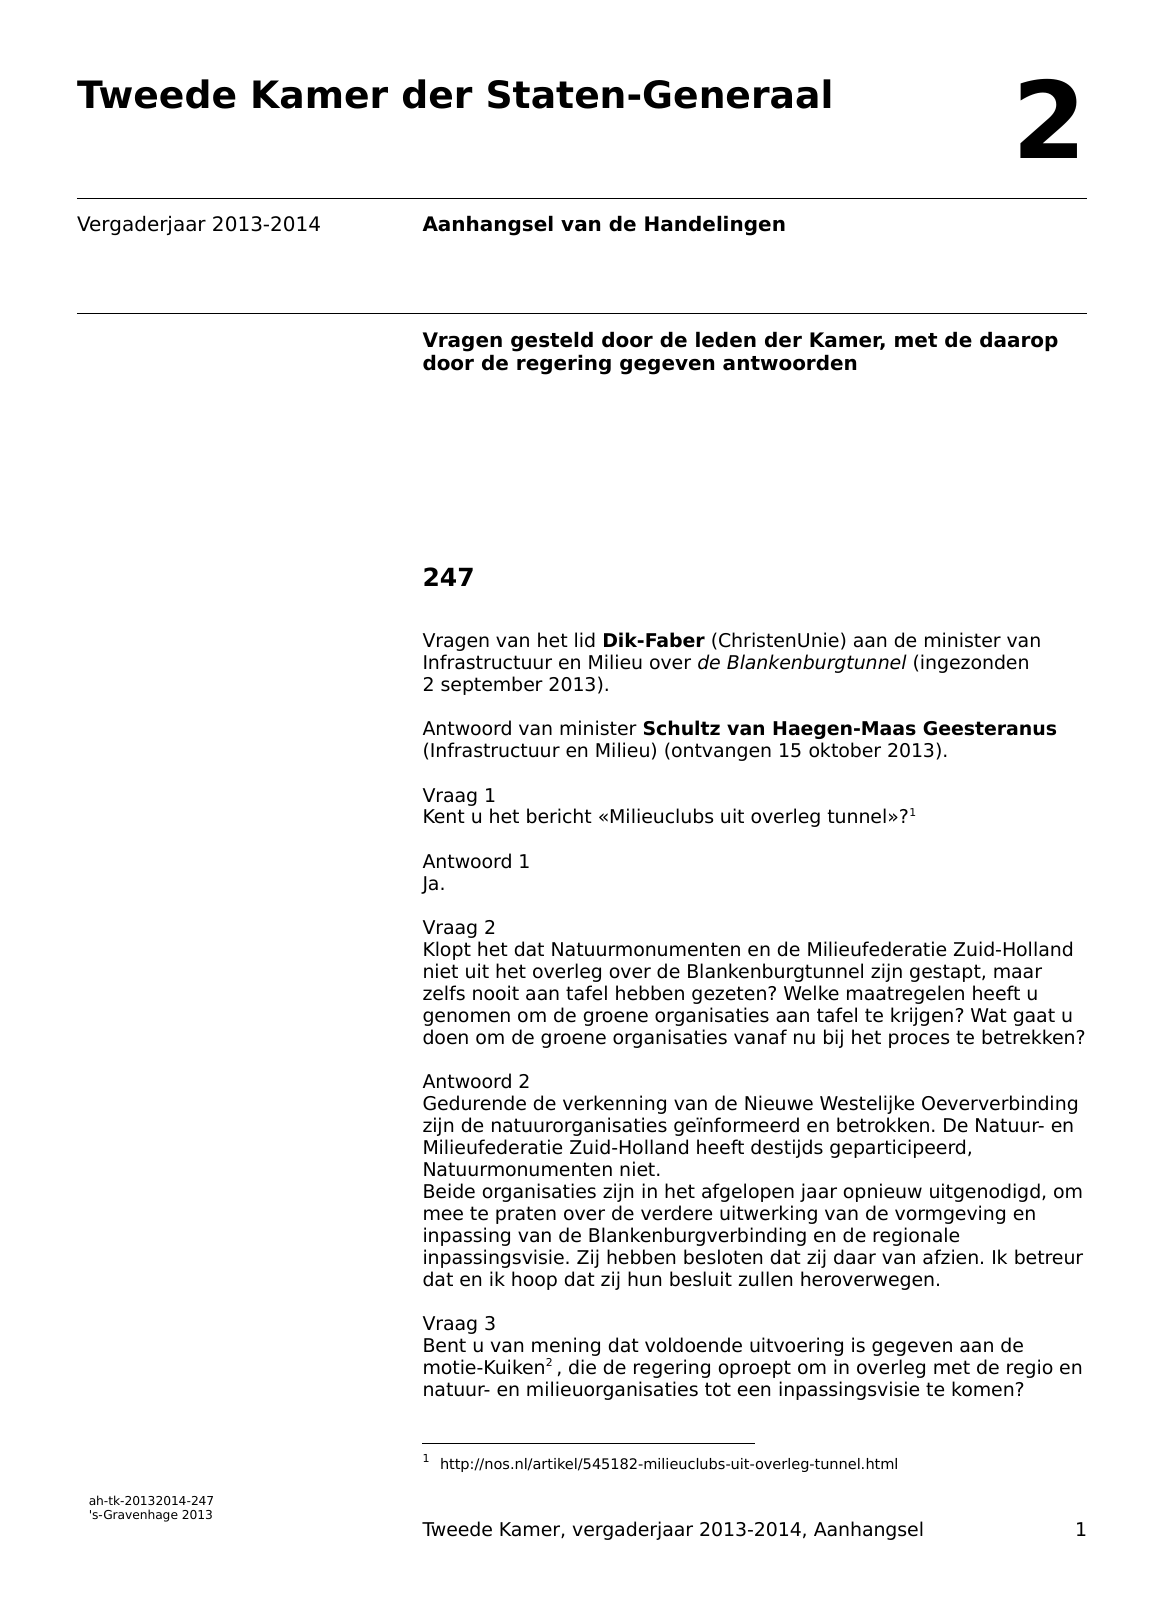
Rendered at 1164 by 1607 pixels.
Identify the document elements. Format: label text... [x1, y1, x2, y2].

text 247 [422, 563, 1087, 592]
table_cell Aanhangsel van de Handelingen [422, 199, 1087, 313]
table_cell Vragen gesteld door de leden der Kamer, met de daarop door de regering gegeven antwoorden [422, 314, 1087, 375]
text Gedurende de verkenning van de Nieuwe Westelijke Oeververbinding zijn de natuurorganisaties geïnformeerd en betrokken. De Natuur- en Milieufederatie Zuid-Holland heeft destijds geparticipeerd, Natuurmonumenten niet. [422, 1093, 1087, 1181]
table_cell Vergaderjaar 2013-2014 [77, 199, 422, 313]
text Vragen van het lid Dik-Faber (ChristenUnie) aan de minister van Infrastructuur en Milieu over de Blankenburgtunnel (ingezonden 2 september 2013). [422, 630, 1087, 696]
text http://nos.nl/artikel/545182-milieuclubs-uit-overleg-tunnel.html [422, 1452, 1087, 1474]
text Ja. [422, 873, 1087, 894]
text Kent u het bericht «Milieuclubs uit overleg tunnel»? [422, 806, 1087, 828]
text Bent u van mening dat voldoende uitvoering is gegeven aan de motie-Kuiken, die de regering oproept om in overleg met de regio en natuur- en milieuorganisaties tot een inpassingsvisie te komen? [422, 1335, 1087, 1401]
text Vraag 3 [422, 1313, 1087, 1335]
text Antwoord 2 [422, 1071, 1087, 1093]
table_header 2 [886, 59, 1087, 198]
text 's-Gravenhage 2013 [88, 1508, 323, 1522]
text Beide organisaties zijn in het afgelopen jaar opnieuw uitgenodigd, om mee te praten over de verdere uitwerking van de vormgeving en inpassing van de Blankenburgverbinding en de regionale inpassingsvisie. Zij hebben besloten dat zij daar van afzien. Ik betreur dat en ik hoop dat zij hun besluit zullen heroverwegen. [422, 1181, 1087, 1291]
text Vraag 1 [422, 784, 1087, 806]
table_header Tweede Kamer der Staten-Generaal [77, 59, 886, 198]
text Klopt het dat Natuurmonumenten en de Milieufederatie Zuid-Holland niet uit het overleg over de Blankenburgtunnel zijn gestapt, maar zelfs nooit aan tafel hebben gezeten? Welke maatregelen heeft u genomen om de groene organisaties aan tafel te krijgen? Wat gaat u doen om de groene organisaties vanaf nu bij het proces te betrekken? [422, 939, 1087, 1049]
text ah-tk-20132014-247 [88, 1494, 323, 1508]
table_cell [77, 314, 422, 375]
text Vraag 2 [422, 917, 1087, 939]
text Antwoord van minister Schultz van Haegen-Maas Geesteranus (Infrastructuur en Milieu) (ontvangen 15 oktober 2013). [422, 718, 1087, 762]
text Antwoord 1 [422, 851, 1087, 873]
